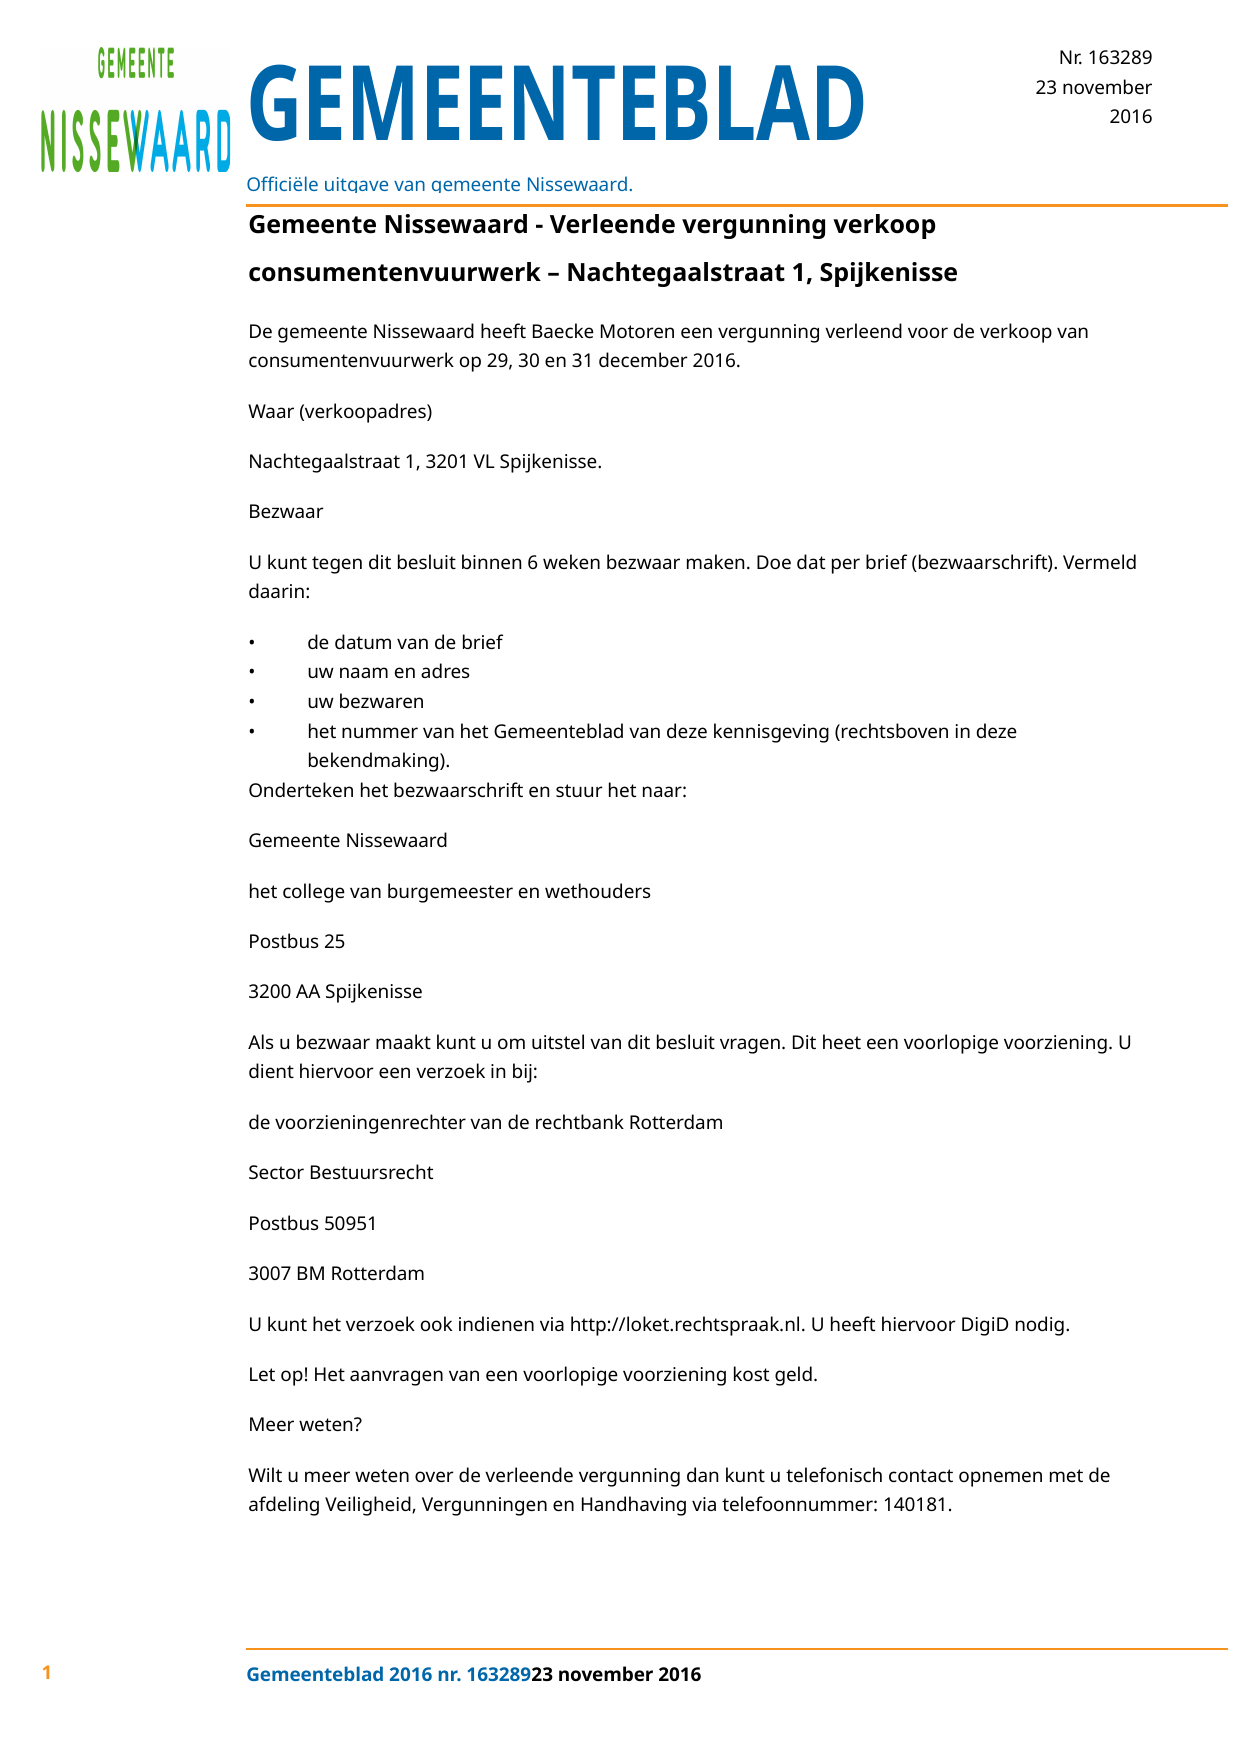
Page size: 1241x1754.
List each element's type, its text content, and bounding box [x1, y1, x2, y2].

text Bezwaar [248, 499, 1152, 524]
text Nachtegaalstraat 1, 3201 VL Spijkenisse. [248, 448, 1152, 474]
text Gemeente Nissewaard [248, 827, 1152, 853]
picture [222, 122, 227, 160]
text U kunt tegen dit besluit binnen 6 weken bezwaar maken. Doe dat per brief (bezwaarschrift). Vermeld daarin: [248, 549, 1152, 604]
text U kunt het verzoek ook indienen via http://loket.rechtspraak.nl. U heeft hiervoor DigiD nodig. [248, 1311, 1152, 1337]
text Als u bezwaar maakt kunt u om uitstel van dit besluit vragen. Dit heet een voorlopige voorziening. U dient hiervoor een verzoek in bij: [248, 1029, 1152, 1084]
picture [176, 157, 187, 172]
list uw naam en adres [248, 659, 1152, 684]
list uw bezwaren [248, 688, 1152, 714]
text Meer weten? [248, 1412, 1152, 1437]
picture [200, 151, 206, 172]
text Postbus 50951 [248, 1210, 1152, 1236]
picture [201, 122, 206, 138]
text het college van burgemeester en wethouders [248, 878, 1152, 904]
list het nummer van het Gemeenteblad van deze kennisgeving (rechtsboven in deze bekendmaking). [248, 718, 1152, 773]
text 3200 AA Spijkenisse [248, 979, 1152, 1004]
text Let op! Het aanvragen van een voorlopige voorziening kost geld. [248, 1361, 1152, 1387]
text De gemeente Nissewaard heeft Baecke Motoren een vergunning verleend voor de verkoop van consumentenvuurwerk op 29, 30 en 31 december 2016. [248, 318, 1152, 373]
text Postbus 25 [248, 928, 1152, 954]
text Wilt u meer weten over de verleende vergunning dan kunt u telefonisch contact opnemen met de afdeling Veiligheid, Vergunningen en Handhaving via telefoonnummer: 140181. [248, 1462, 1152, 1517]
picture [154, 157, 165, 172]
text 3007 BM Rotterdam [248, 1260, 1152, 1286]
text Gemeente Nissewaard - Verleende vergunning verkoop consumentenvuurwerk – Nachtegaalstraat 1, Spijkenisse [248, 207, 1152, 288]
text de voorzieningenrechter van de rechtbank Rotterdam [248, 1109, 1152, 1135]
list de datum van de brief [248, 629, 1152, 655]
text Onderteken het bezwaarschrift en stuur het naar: [248, 777, 1152, 803]
text Sector Bestuursrecht [248, 1159, 1152, 1185]
text Waar (verkoopadres) [248, 398, 1152, 424]
picture [41, 47, 231, 172]
